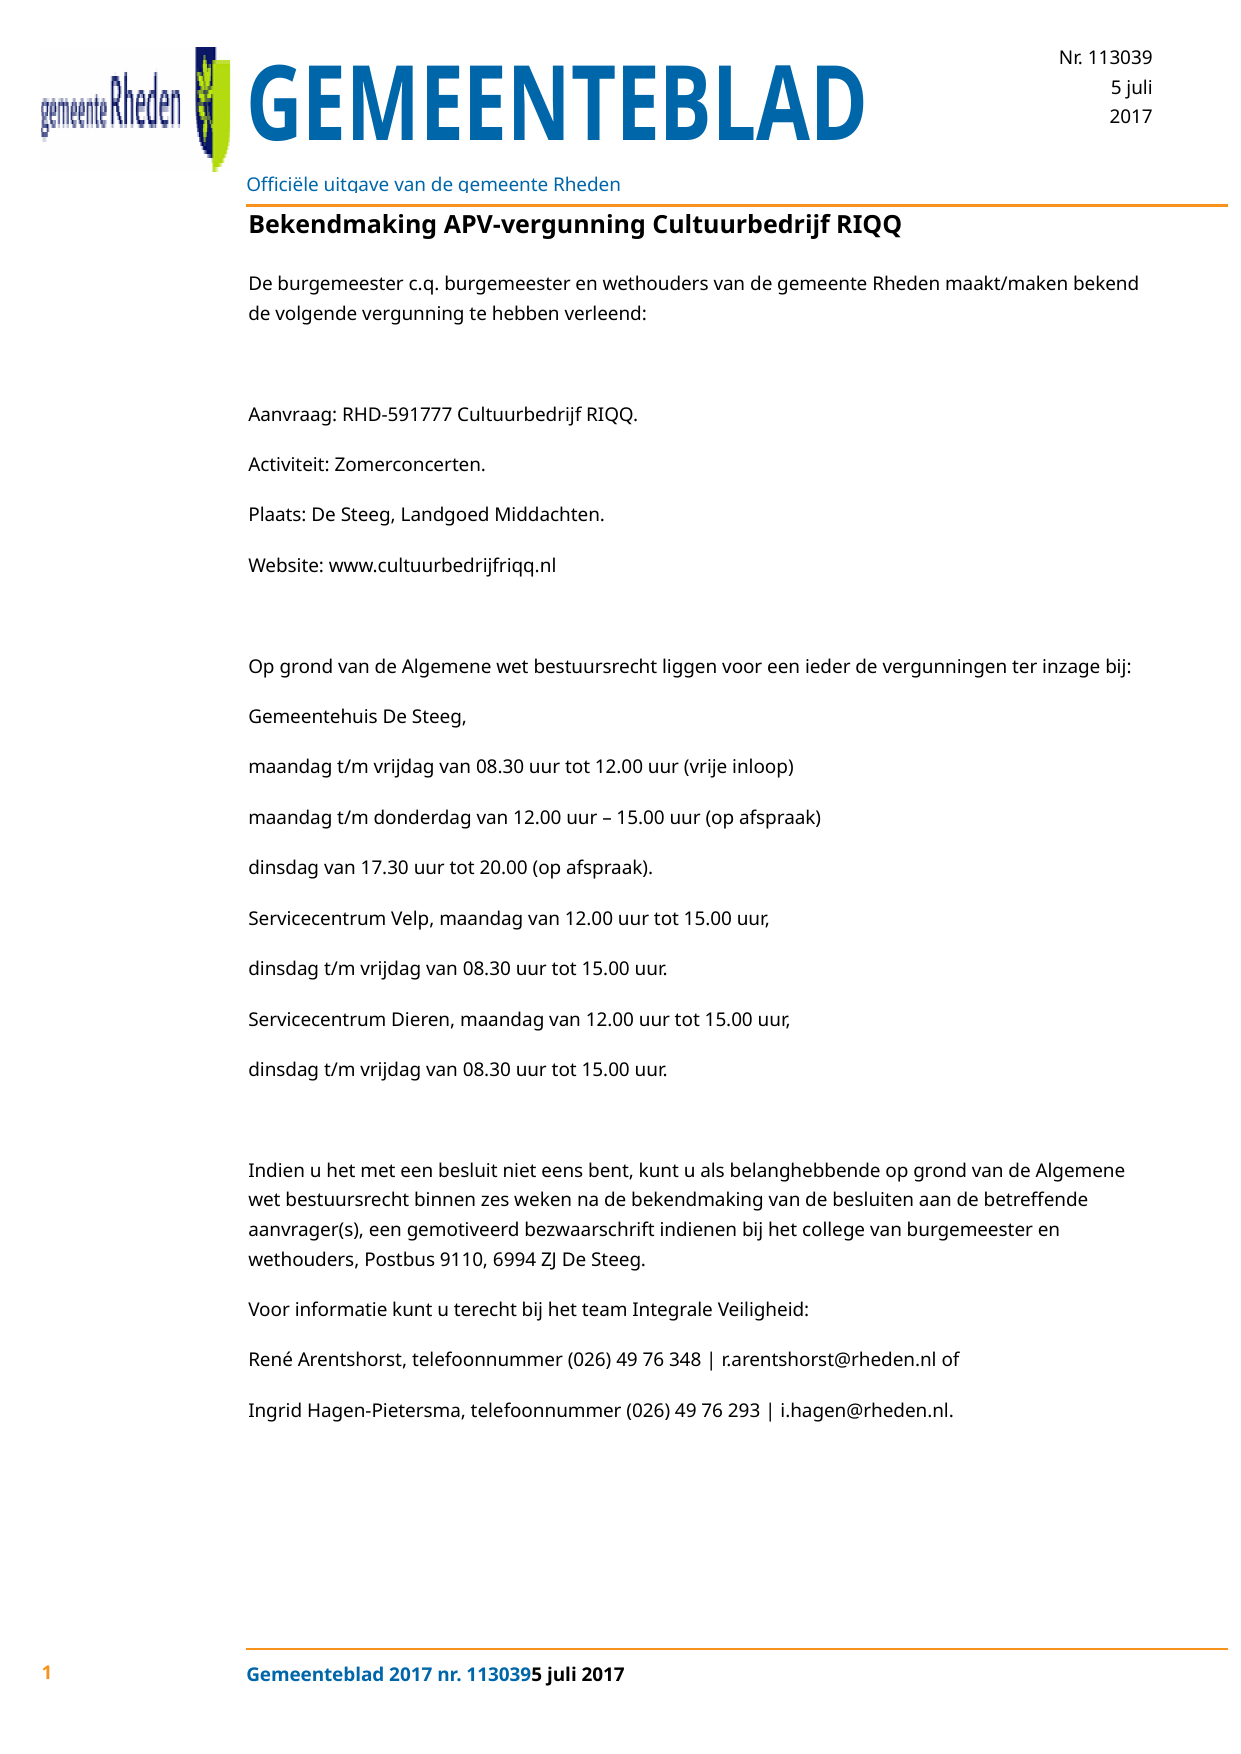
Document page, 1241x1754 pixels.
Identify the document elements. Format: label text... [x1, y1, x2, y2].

text Plaats: De Steeg, Landgoed Middachten. [248, 502, 1152, 527]
text Indien u het met een besluit niet eens bent, kunt u als belanghebbende op grond van de Algemene wet bestuursrecht binnen zes weken na de bekendmaking van de besluiten aan de betreffende aanvrager(s), een gemotiveerd bezwaarschrift indienen bij het college van burgemeester en wethouders, Postbus 9110, 6994 ZJ De Steeg. [248, 1157, 1152, 1271]
picture [41, 47, 231, 172]
text Op grond van de Algemene wet bestuursrecht liggen voor een ieder de vergunningen ter inzage bij: [248, 653, 1152, 678]
text Gemeentehuis De Steeg, [248, 703, 1152, 729]
text Website: www.cultuurbedrijfriqq.nl [248, 552, 1152, 578]
text René Arentshorst, telefoonnummer (026) 49 76 348 | r.arentshorst@rheden.nl of [248, 1347, 1152, 1372]
text Activiteit: Zomerconcerten. [248, 451, 1152, 477]
text Servicecentrum Dieren, maandag van 12.00 uur tot 15.00 uur, [248, 1006, 1152, 1031]
text maandag t/m vrijdag van 08.30 uur tot 12.00 uur (vrije inloop) [248, 754, 1152, 779]
text Bekendmaking APV-vergunning Cultuurbedrijf RIQQ [248, 207, 1152, 241]
text maandag t/m donderdag van 12.00 uur – 15.00 uur (op afspraak) [248, 804, 1152, 830]
text Aanvraag: RHD-591777 Cultuurbedrijf RIQQ. [248, 401, 1152, 426]
text dinsdag t/m vrijdag van 08.30 uur tot 15.00 uur. [248, 1056, 1152, 1082]
text dinsdag t/m vrijdag van 08.30 uur tot 15.00 uur. [248, 955, 1152, 981]
text dinsdag van 17.30 uur tot 20.00 (op afspraak). [248, 854, 1152, 880]
text De burgemeester c.q. burgemeester en wethouders van de gemeente Rheden maakt/maken bekend de volgende vergunning te hebben verleend: [248, 270, 1152, 326]
text Voor informatie kunt u terecht bij het team Integrale Veiligheid: [248, 1296, 1152, 1322]
text Servicecentrum Velp, maandag van 12.00 uur tot 15.00 uur, [248, 905, 1152, 931]
text Ingrid Hagen-Pietersma, telefoonnummer (026) 49 76 293 | i.hagen@rheden.nl. [248, 1397, 1152, 1423]
